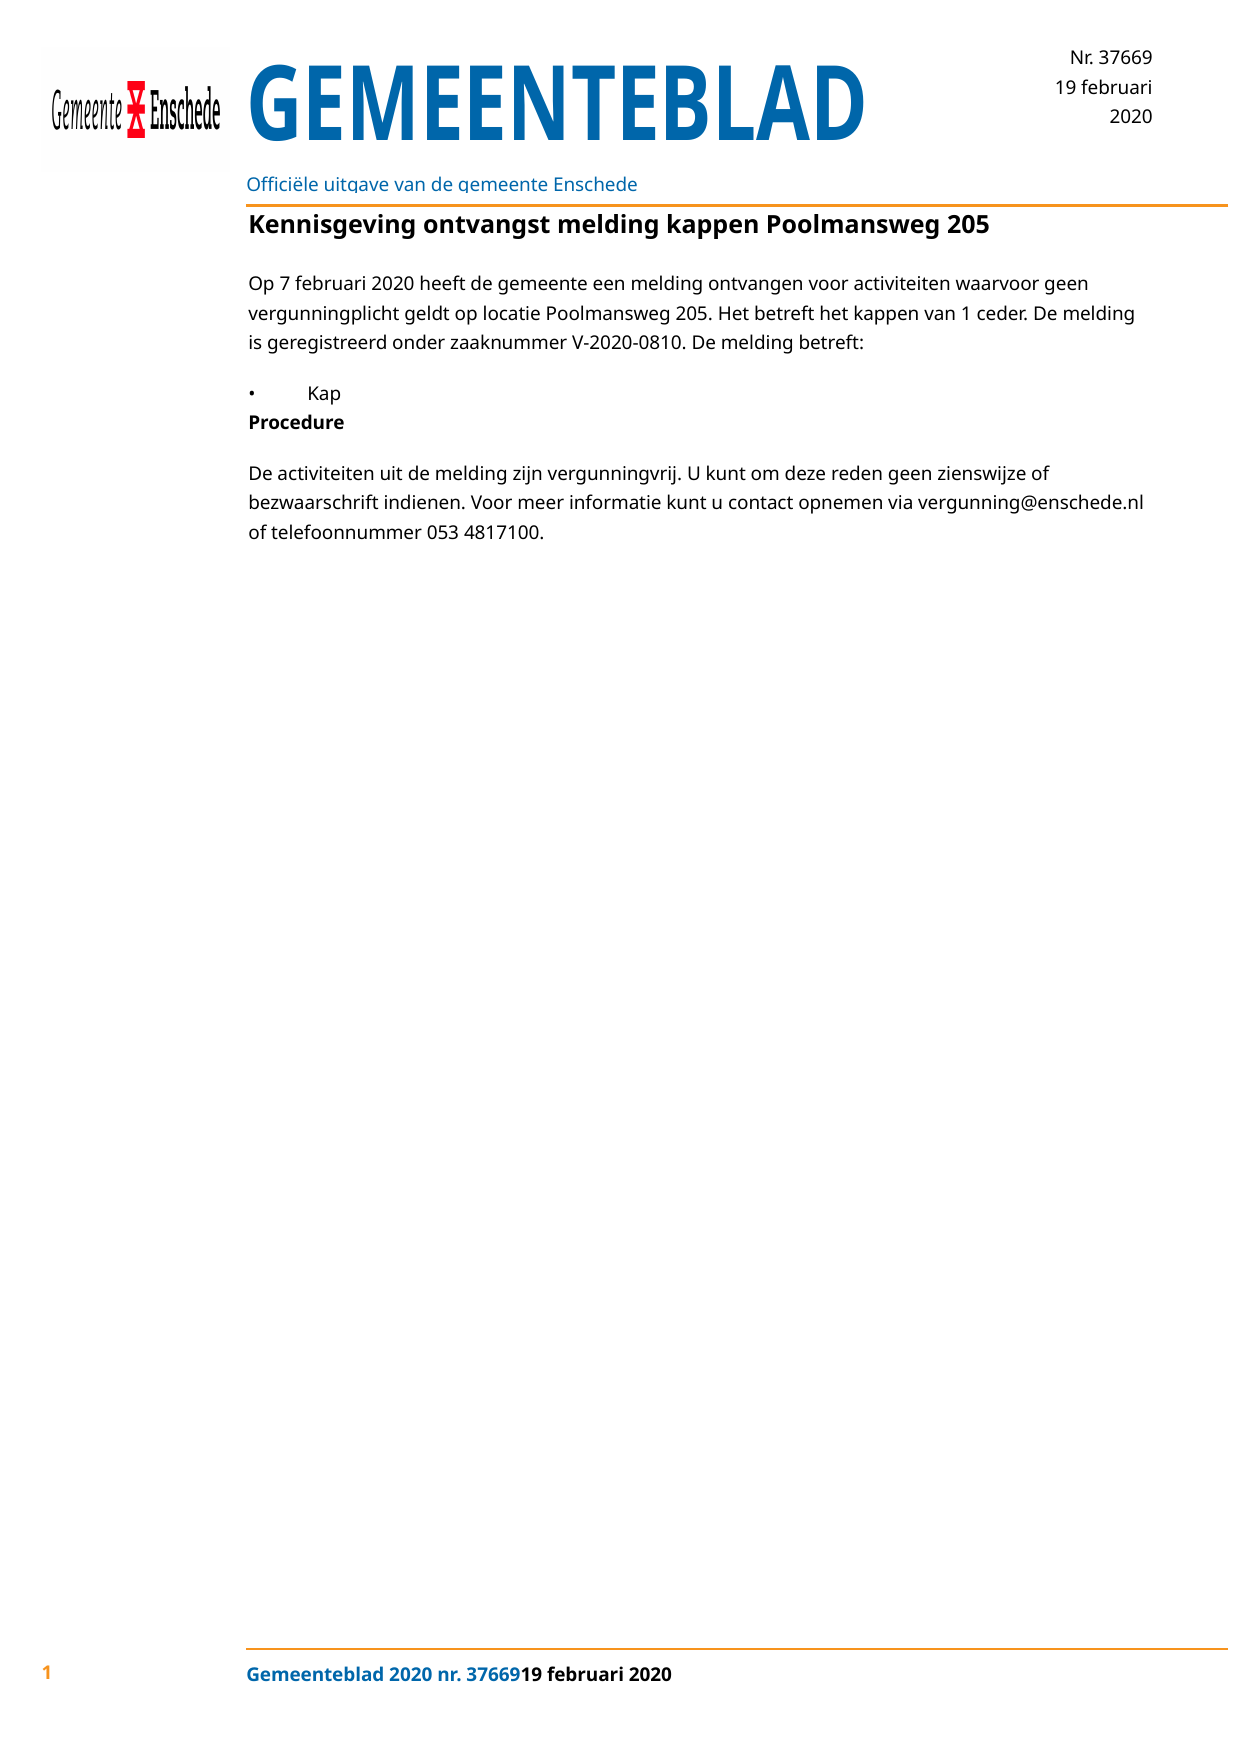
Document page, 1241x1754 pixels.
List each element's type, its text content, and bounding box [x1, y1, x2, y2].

list Kap [248, 380, 1152, 406]
text De activiteiten uit de melding zijn vergunningvrij. U kunt om deze reden geen zienswijze of bezwaarschrift indienen. Voor meer informatie kunt u contact opnemen via vergunning@enschede.nl of telefoonnummer 053 4817100. [248, 460, 1152, 545]
text Kennisgeving ontvangst melding kappen Poolmansweg 205 [248, 207, 1152, 241]
text Op 7 februari 2020 heeft de gemeente een melding ontvangen voor activiteiten waarvoor geen vergunningplicht geldt op locatie Poolmansweg 205. Het betreft het kappen van 1 ceder. De melding is geregistreerd onder zaaknummer V-2020-0810. De melding betreft: [248, 270, 1152, 355]
text Procedure [248, 409, 1152, 435]
picture [41, 47, 231, 172]
